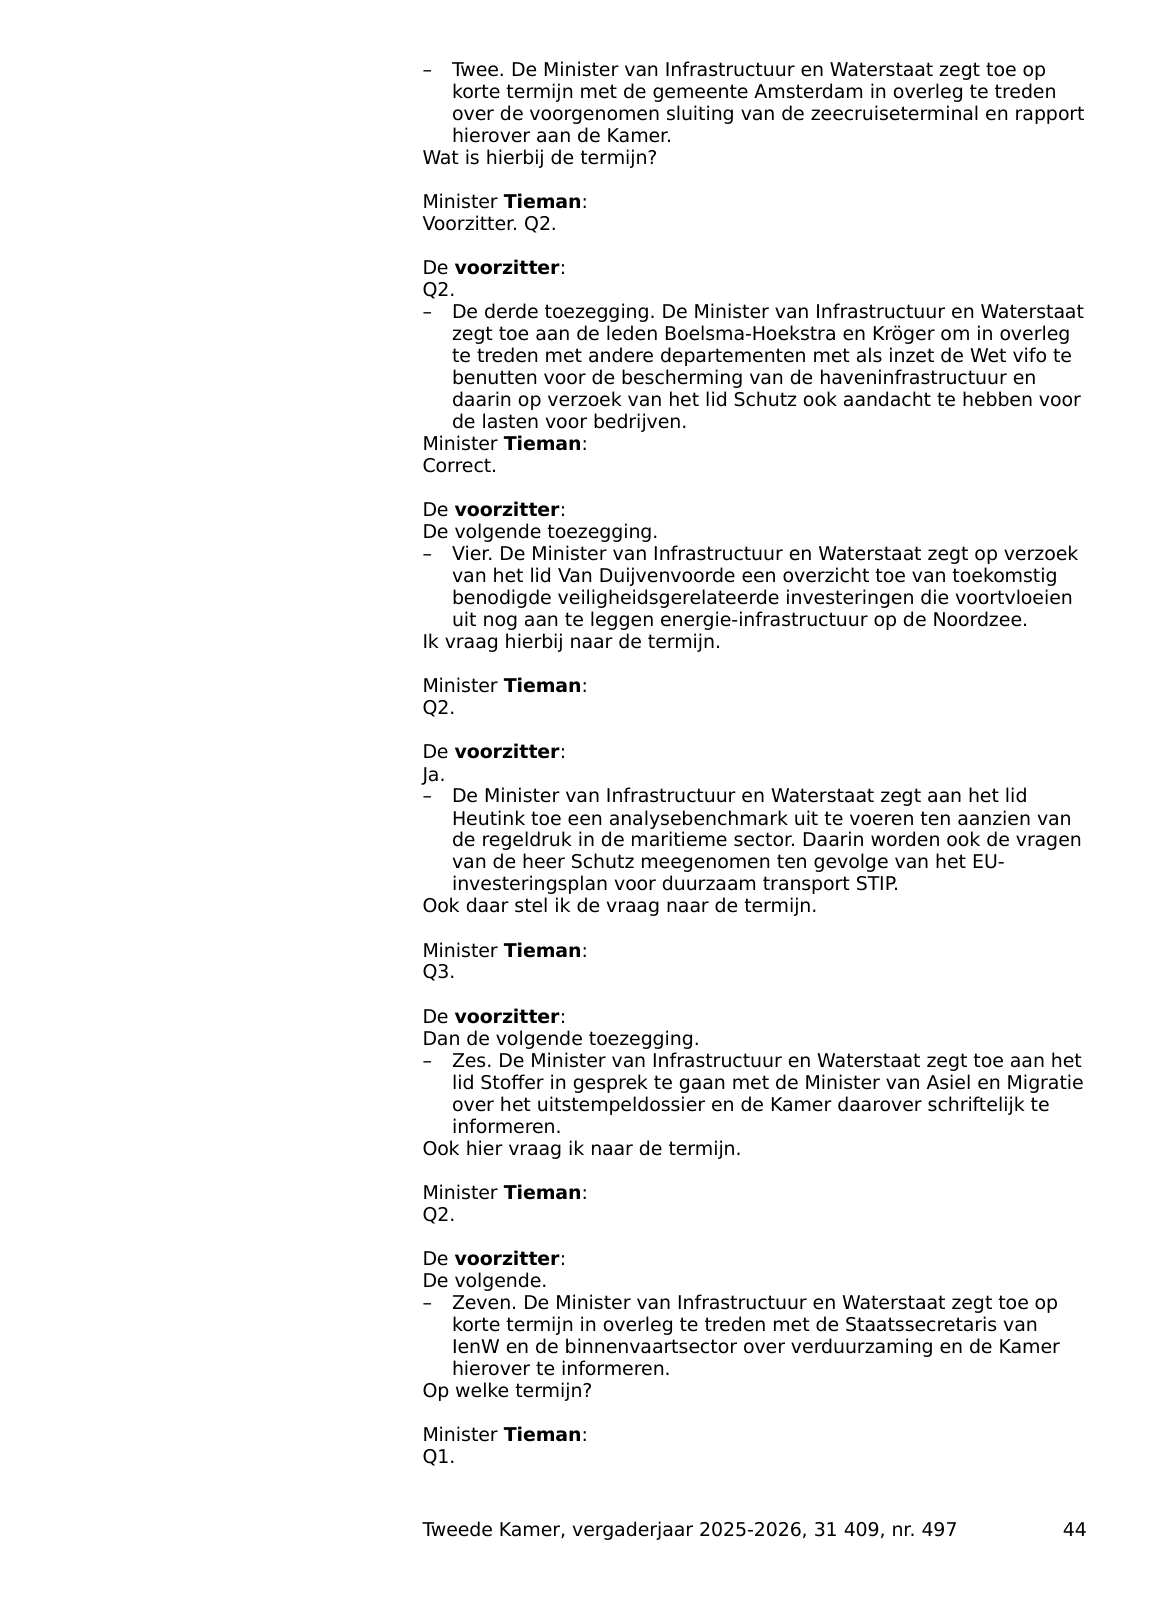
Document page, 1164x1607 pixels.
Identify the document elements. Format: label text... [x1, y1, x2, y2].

text Minister Tieman: [422, 1182, 1087, 1204]
text Correct. [422, 455, 1087, 477]
text Q2. [422, 279, 1087, 301]
text De voorzitter: [422, 257, 1087, 279]
text De volgende toezegging. [422, 521, 1087, 543]
text Ik vraag hierbij naar de termijn. [422, 631, 1087, 653]
text Voorzitter. Q2. [422, 213, 1087, 235]
text De voorzitter: [422, 1248, 1087, 1270]
text De volgende. [422, 1270, 1087, 1292]
text Q3. [422, 961, 1087, 983]
text Ook daar stel ik de vraag naar de termijn. [422, 895, 1087, 917]
text Ja. [422, 763, 1087, 785]
text Q2. [422, 697, 1087, 719]
text – Zes. De Minister van Infrastructuur en Waterstaat zegt toe aan het lid Stoffer in gesprek te gaan met de Minister van Asiel en Migratie over het uitstempeldossier en de Kamer daarover schriftelijk te informeren. [422, 1049, 1087, 1137]
text De voorzitter: [422, 741, 1087, 763]
text Q1. [422, 1446, 1087, 1468]
text De voorzitter: [422, 1006, 1087, 1028]
text Ook hier vraag ik naar de termijn. [422, 1137, 1087, 1159]
text Wat is hierbij de termijn? [422, 147, 1087, 169]
text De voorzitter: [422, 499, 1087, 521]
text Minister Tieman: [422, 675, 1087, 697]
text – Zeven. De Minister van Infrastructuur en Waterstaat zegt toe op korte termijn in overleg te treden met de Staatssecretaris van IenW en de binnenvaartsector over verduurzaming en de Kamer hierover te informeren. [422, 1292, 1087, 1380]
text Minister Tieman: [422, 939, 1087, 961]
text – Twee. De Minister van Infrastructuur en Waterstaat zegt toe op korte termijn met de gemeente Amsterdam in overleg te treden over de voorgenomen sluiting van de zeecruiseterminal en rapport hierover aan de Kamer. [422, 59, 1087, 147]
text Minister Tieman: [422, 433, 1087, 455]
text – Vier. De Minister van Infrastructuur en Waterstaat zegt op verzoek van het lid Van Duijvenvoorde een overzicht toe van toekomstig benodigde veiligheidsgerelateerde investeringen die voortvloeien uit nog aan te leggen energie-infrastructuur op de Noordzee. [422, 543, 1087, 631]
text Q2. [422, 1204, 1087, 1226]
text – De derde toezegging. De Minister van Infrastructuur en Waterstaat zegt toe aan de leden Boelsma-Hoekstra en Kröger om in overleg te treden met andere departementen met als inzet de Wet vifo te benutten voor de bescherming van de haveninfrastructuur en daarin op verzoek van het lid Schutz ook aandacht te hebben voor de lasten voor bedrijven. [422, 301, 1087, 433]
text Minister Tieman: [422, 191, 1087, 213]
text – De Minister van Infrastructuur en Waterstaat zegt aan het lid Heutink toe een analysebenchmark uit te voeren ten aanzien van de regeldruk in de maritieme sector. Daarin worden ook de vragen van de heer Schutz meegenomen ten gevolge van het EU-investeringsplan voor duurzaam transport STIP. [422, 785, 1087, 895]
text Dan de volgende toezegging. [422, 1028, 1087, 1049]
text Op welke termijn? [422, 1380, 1087, 1402]
text Minister Tieman: [422, 1424, 1087, 1446]
